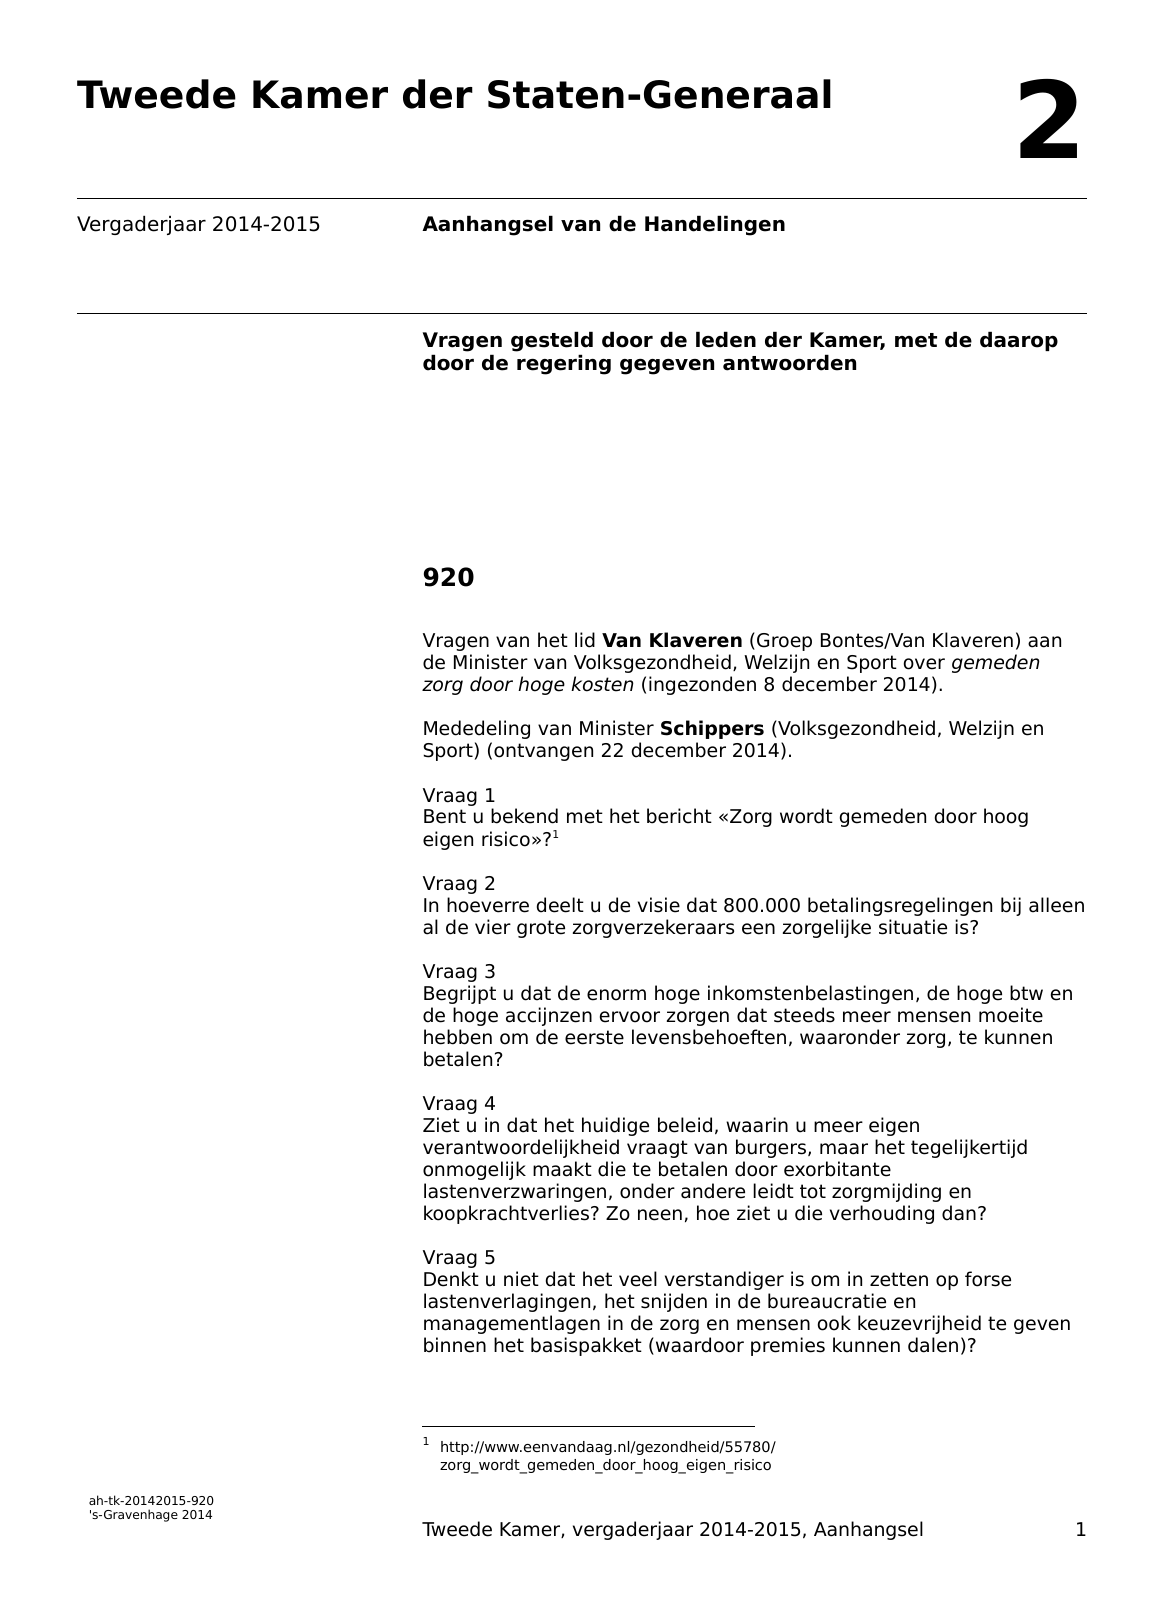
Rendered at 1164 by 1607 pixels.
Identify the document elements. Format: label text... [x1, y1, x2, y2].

text Bent u bekend met het bericht «Zorg wordt gemeden door hoog eigen risico»? [422, 806, 1087, 850]
table_cell [77, 314, 422, 375]
table_cell Vragen gesteld door de leden der Kamer, met de daarop door de regering gegeven antwoorden [422, 314, 1087, 375]
text 's-Gravenhage 2014 [88, 1508, 323, 1522]
text 920 [422, 563, 1087, 592]
text Mededeling van Minister Schippers (Volksgezondheid, Welzijn en Sport) (ontvangen 22 december 2014). [422, 718, 1087, 762]
table_cell Vergaderjaar 2014-2015 [77, 199, 422, 313]
text In hoeverre deelt u de visie dat 800.000 betalingsregelingen bij alleen al de vier grote zorgverzekeraars een zorgelijke situatie is? [422, 894, 1087, 938]
table_header 2 [886, 59, 1087, 198]
text Vraag 3 [422, 961, 1087, 983]
text Begrijpt u dat de enorm hoge inkomstenbelastingen, de hoge btw en de hoge accijnzen ervoor zorgen dat steeds meer mensen moeite hebben om de eerste levensbehoeften, waaronder zorg, te kunnen betalen? [422, 983, 1087, 1071]
text http://www.eenvandaag.nl/gezondheid/55780/zorg_wordt_gemeden_door_hoog_eigen_risico [422, 1435, 1087, 1474]
text Vragen van het lid Van Klaveren (Groep Bontes/Van Klaveren) aan de Minister van Volksgezondheid, Welzijn en Sport over gemeden zorg door hoge kosten (ingezonden 8 december 2014). [422, 630, 1087, 696]
text Vraag 4 [422, 1093, 1087, 1115]
text Vraag 2 [422, 873, 1087, 894]
table_cell Aanhangsel van de Handelingen [422, 199, 1087, 313]
text Ziet u in dat het huidige beleid, waarin u meer eigen verantwoordelijkheid vraagt van burgers, maar het tegelijkertijd onmogelijk maakt die te betalen door exorbitante lastenverzwaringen, onder andere leidt tot zorgmijding en koopkrachtverlies? Zo neen, hoe ziet u die verhouding dan? [422, 1115, 1087, 1225]
text ah-tk-20142015-920 [88, 1494, 323, 1508]
table_header Tweede Kamer der Staten-Generaal [77, 59, 886, 198]
text Vraag 1 [422, 784, 1087, 806]
text Denkt u niet dat het veel verstandiger is om in zetten op forse lastenverlagingen, het snijden in de bureaucratie en managementlagen in de zorg en mensen ook keuzevrijheid te geven binnen het basispakket (waardoor premies kunnen dalen)? [422, 1269, 1087, 1357]
text Vraag 5 [422, 1247, 1087, 1269]
